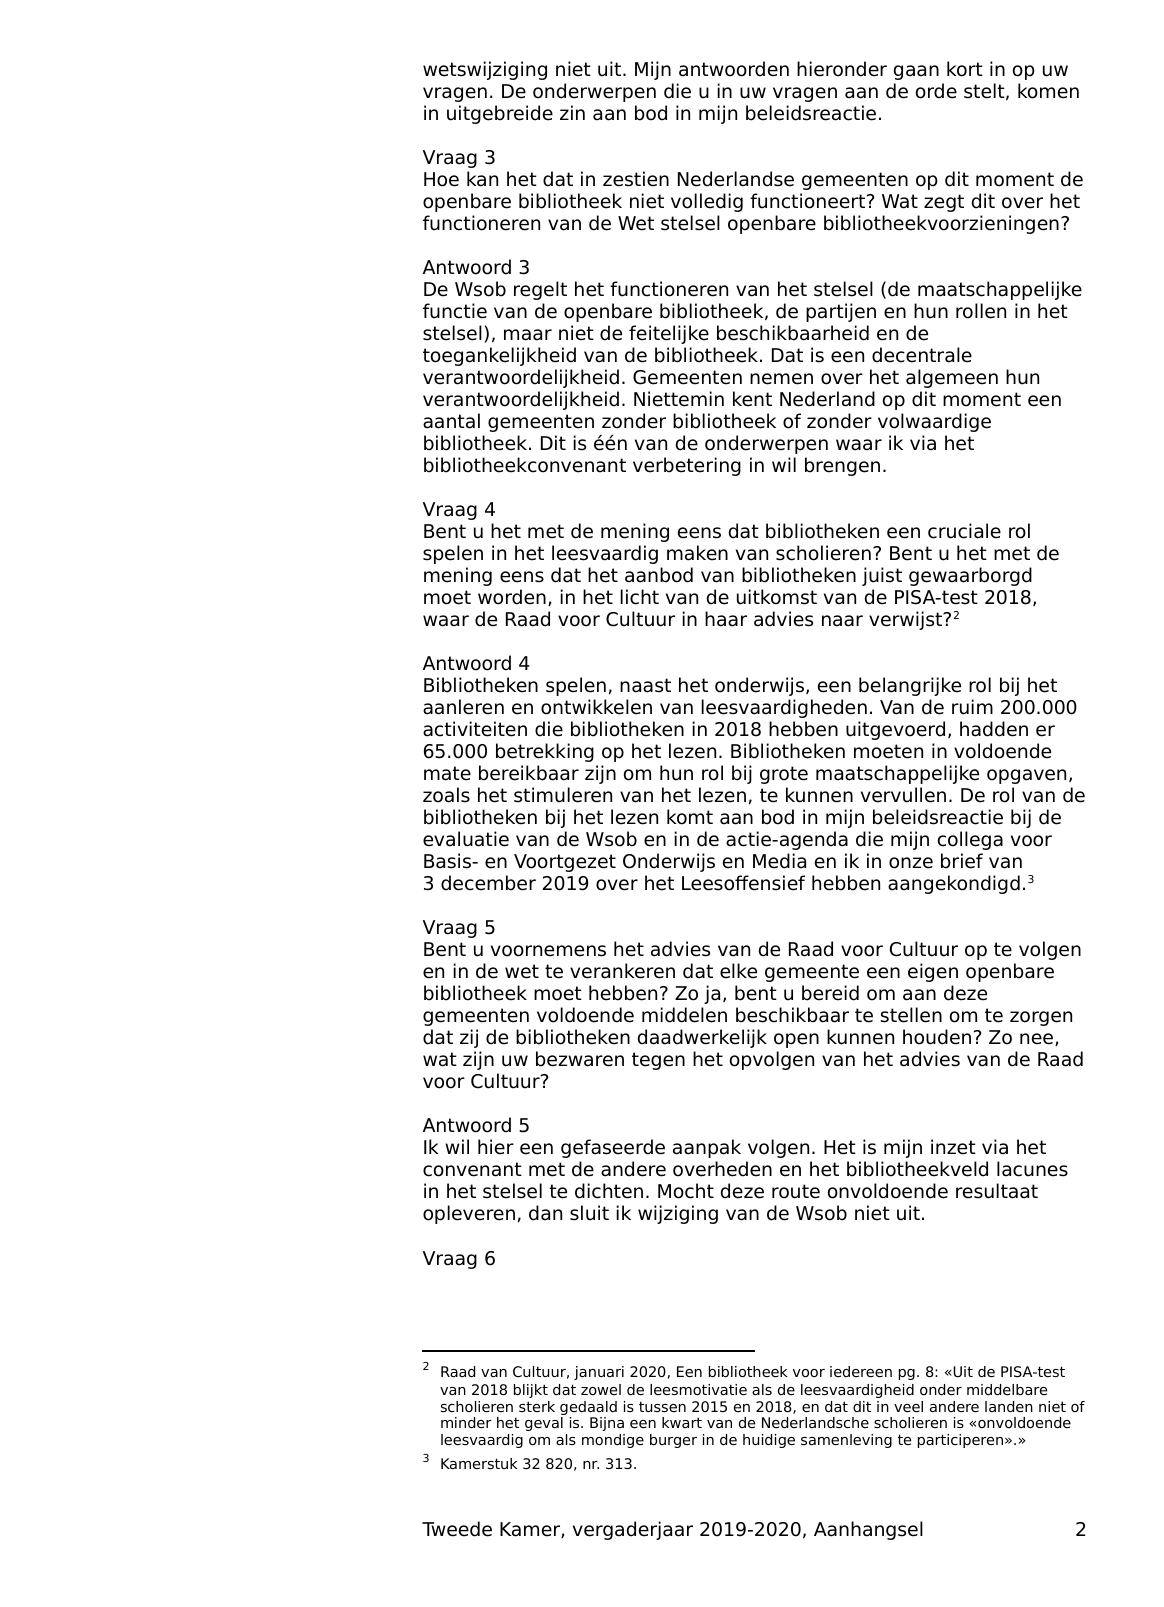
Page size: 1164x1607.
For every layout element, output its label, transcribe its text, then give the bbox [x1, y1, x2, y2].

text Vraag 3 [422, 147, 1087, 169]
text Raad van Cultuur, januari 2020, Een bibliotheek voor iedereen pg. 8: «Uit de PISA-test van 2018 blijkt dat zowel de leesmotivatie als de leesvaardigheid onder middelbare scholieren sterk gedaald is tussen 2015 en 2018, en dat dit in veel andere landen niet of minder het geval is. Bijna een kwart van de Nederlandsche scholieren is «onvoldoende leesvaardig om als mondige burger in de huidige samenleving te participeren».» [422, 1360, 1087, 1449]
text Vraag 4 [422, 499, 1087, 521]
text Hoe kan het dat in zestien Nederlandse gemeenten op dit moment de openbare bibliotheek niet volledig functioneert? Wat zegt dit over het functioneren van de Wet stelsel openbare bibliotheekvoorzieningen? [422, 169, 1087, 235]
text wetswijziging niet uit. Mijn antwoorden hieronder gaan kort in op uw vragen. De onderwerpen die u in uw vragen aan de orde stelt, komen in uitgebreide zin aan bod in mijn beleidsreactie. [422, 59, 1087, 125]
text Antwoord 3 [422, 257, 1087, 279]
text Bent u voornemens het advies van de Raad voor Cultuur op te volgen en in de wet te verankeren dat elke gemeente een eigen openbare bibliotheek moet hebben? Zo ja, bent u bereid om aan deze gemeenten voldoende middelen beschikbaar te stellen om te zorgen dat zij de bibliotheken daadwerkelijk open kunnen houden? Zo nee, wat zijn uw bezwaren tegen het opvolgen van het advies van de Raad voor Cultuur? [422, 939, 1087, 1093]
text Vraag 5 [422, 917, 1087, 939]
text Ik wil hier een gefaseerde aanpak volgen. Het is mijn inzet via het convenant met de andere overheden en het bibliotheekveld lacunes in het stelsel te dichten. Mocht deze route onvoldoende resultaat opleveren, dan sluit ik wijziging van de Wsob niet uit. [422, 1137, 1087, 1225]
text Vraag 6 [422, 1247, 1087, 1269]
text Bibliotheken spelen, naast het onderwijs, een belangrijke rol bij het aanleren en ontwikkelen van leesvaardigheden. Van de ruim 200.000 activiteiten die bibliotheken in 2018 hebben uitgevoerd, hadden er 65.000 betrekking op het lezen. Bibliotheken moeten in voldoende mate bereikbaar zijn om hun rol bij grote maatschappelijke opgaven, zoals het stimuleren van het lezen, te kunnen vervullen. De rol van de bibliotheken bij het lezen komt aan bod in mijn beleidsreactie bij de evaluatie van de Wsob en in de actie-agenda die mijn collega voor Basis- en Voortgezet Onderwijs en Media en ik in onze brief van 3 december 2019 over het Leesoffensief hebben aangekondigd. [422, 675, 1087, 895]
text Kamerstuk 32 820, nr. 313. [422, 1452, 1087, 1474]
text Antwoord 5 [422, 1115, 1087, 1137]
text De Wsob regelt het functioneren van het stelsel (de maatschappelijke functie van de openbare bibliotheek, de partijen en hun rollen in het stelsel), maar niet de feitelijke beschikbaarheid en de toegankelijkheid van de bibliotheek. Dat is een decentrale verantwoordelijkheid. Gemeenten nemen over het algemeen hun verantwoordelijkheid. Niettemin kent Nederland op dit moment een aantal gemeenten zonder bibliotheek of zonder volwaardige bibliotheek. Dit is één van de onderwerpen waar ik via het bibliotheekconvenant verbetering in wil brengen. [422, 279, 1087, 477]
text Antwoord 4 [422, 653, 1087, 675]
text Bent u het met de mening eens dat bibliotheken een cruciale rol spelen in het leesvaardig maken van scholieren? Bent u het met de mening eens dat het aanbod van bibliotheken juist gewaarborgd moet worden, in het licht van de uitkomst van de PISA-test 2018, waar de Raad voor Cultuur in haar advies naar verwijst? [422, 521, 1087, 631]
